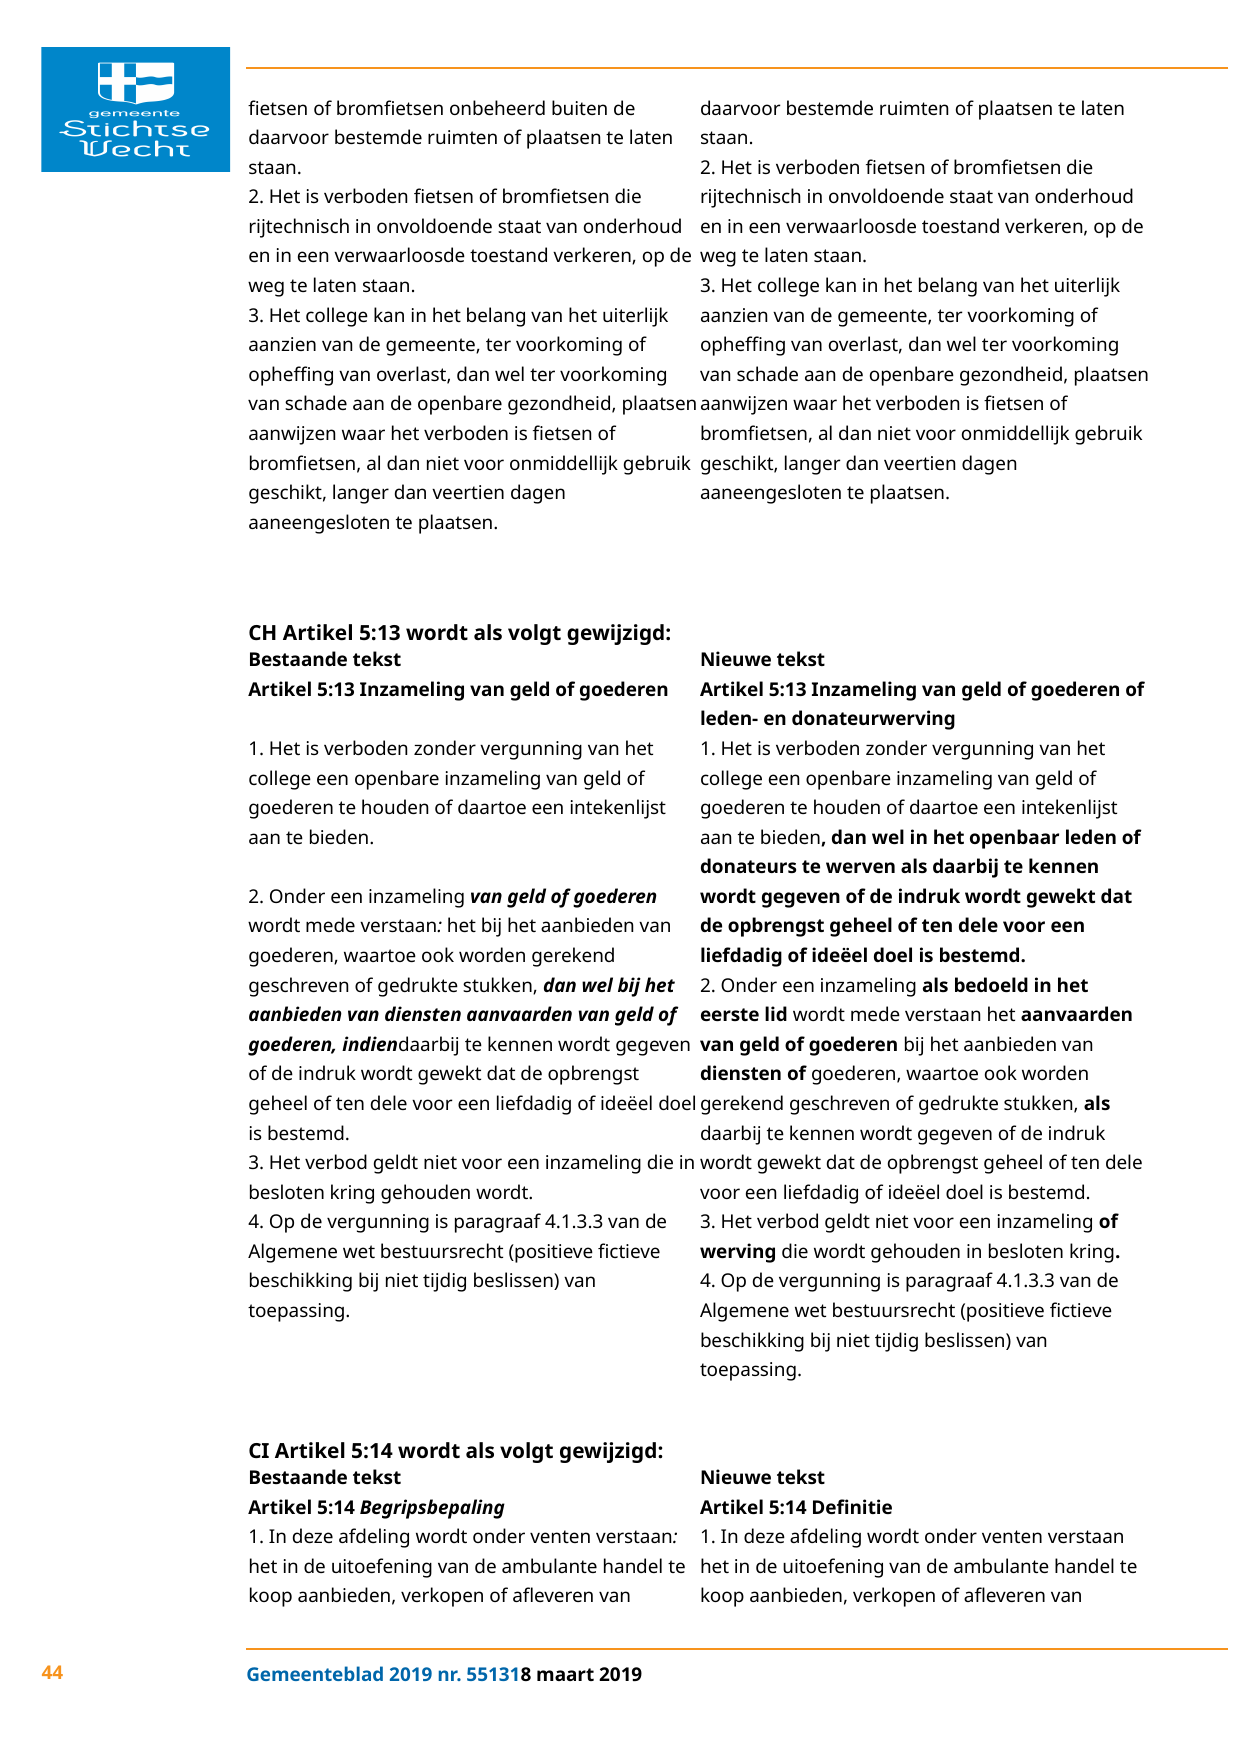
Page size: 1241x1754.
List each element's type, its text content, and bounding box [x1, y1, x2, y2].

text CI Artikel 5:14 wordt als volgt gewijzigd: [248, 1436, 1152, 1464]
table_header Nieuwe tekst Artikel 5:13 Inzameling van geld of goederen of leden- en donateurwerving 1. Het is verboden zonder vergunning van het college een openbare inzameling van geld of goederen te houden of daartoe een intekenlijst aan te bieden, dan wel in het openbaar leden of donateurs te werven als daarbij te kennen wordt gegeven of de indruk wordt gewekt dat de opbrengst geheel of ten dele voor een liefdadig of ideëel doel is bestemd. 2. Onder een inzameling als bedoeld in het eerste lid wordt mede verstaan het aanvaarden van geld of goederen bij het aanbieden van diensten of goederen, waartoe ook worden gerekend geschreven of gedrukte stukken, als daarbij te kennen wordt gegeven of de indruk wordt gewekt dat de opbrengst geheel of ten dele voor een liefdadig of ideëel doel is bestemd. 3. Het verbod geldt niet voor een inzameling of werving die wordt gehouden in besloten kring. 4. Op de vergunning is paragraaf 4.1.3.3 van de Algemene wet bestuursrecht (positieve fictieve beschikking bij niet tijdig beslissen) van toepassing. [700, 646, 1152, 1382]
picture [99, 63, 135, 101]
table_header Bestaande tekst Artikel 5:14 Begripsbepaling 1. In deze afdeling wordt onder venten verstaan: het in de uitoefening van de ambulante handel te koop aanbieden, verkopen of afleveren van [248, 1464, 700, 1608]
table_header fietsen of bromfietsen onbeheerd buiten de daarvoor bestemde ruimten of plaatsen te laten staan. 2. Het is verboden fietsen of bromfietsen die rijtechnisch in onvoldoende staat van onderhoud en in een verwaarloosde toestand verkeren, op de weg te laten staan. 3. Het college kan in het belang van het uiterlijk aanzien van de gemeente, ter voorkoming of opheffing van overlast, dan wel ter voorkoming van schade aan de openbare gezondheid, plaatsen aanwijzen waar het verboden is fietsen of bromfietsen, al dan niet voor onmiddellijk gebruik geschikt, langer dan veertien dagen aaneengesloten te plaatsen. [248, 95, 700, 564]
text CH Artikel 5:13 wordt als volgt gewijzigd: [248, 618, 1152, 646]
table_header Nieuwe tekst Artikel 5:14 Definitie 1. In deze afdeling wordt onder venten verstaan het in de uitoefening van de ambulante handel te koop aanbieden, verkopen of afleveren van [700, 1464, 1152, 1608]
picture [137, 63, 174, 103]
table_header daarvoor bestemde ruimten of plaatsen te laten staan. 2. Het is verboden fietsen of bromfietsen die rijtechnisch in onvoldoende staat van onderhoud en in een verwaarloosde toestand verkeren, op de weg te laten staan. 3. Het college kan in het belang van het uiterlijk aanzien van de gemeente, ter voorkoming of opheffing van overlast, dan wel ter voorkoming van schade aan de openbare gezondheid, plaatsen aanwijzen waar het verboden is fietsen of bromfietsen, al dan niet voor onmiddellijk gebruik geschikt, langer dan veertien dagen aaneengesloten te plaatsen. [700, 95, 1152, 564]
table_header Bestaande tekst Artikel 5:13 Inzameling van geld of goederen 1. Het is verboden zonder vergunning van het college een openbare inzameling van geld of goederen te houden of daartoe een intekenlijst aan te bieden. 2. Onder een inzameling van geld of goederen wordt mede verstaan: het bij het aanbieden van goederen, waartoe ook worden gerekend geschreven of gedrukte stukken, dan wel bij het aanbieden van diensten aanvaarden van geld of goederen, indiendaarbij te kennen wordt gegeven of de indruk wordt gewekt dat de opbrengst geheel of ten dele voor een liefdadig of ideëel doel is bestemd. 3. Het verbod geldt niet voor een inzameling die in besloten kring gehouden wordt. 4. Op de vergunning is paragraaf 4.1.3.3 van de Algemene wet bestuursrecht (positieve fictieve beschikking bij niet tijdig beslissen) van toepassing. [248, 646, 700, 1382]
